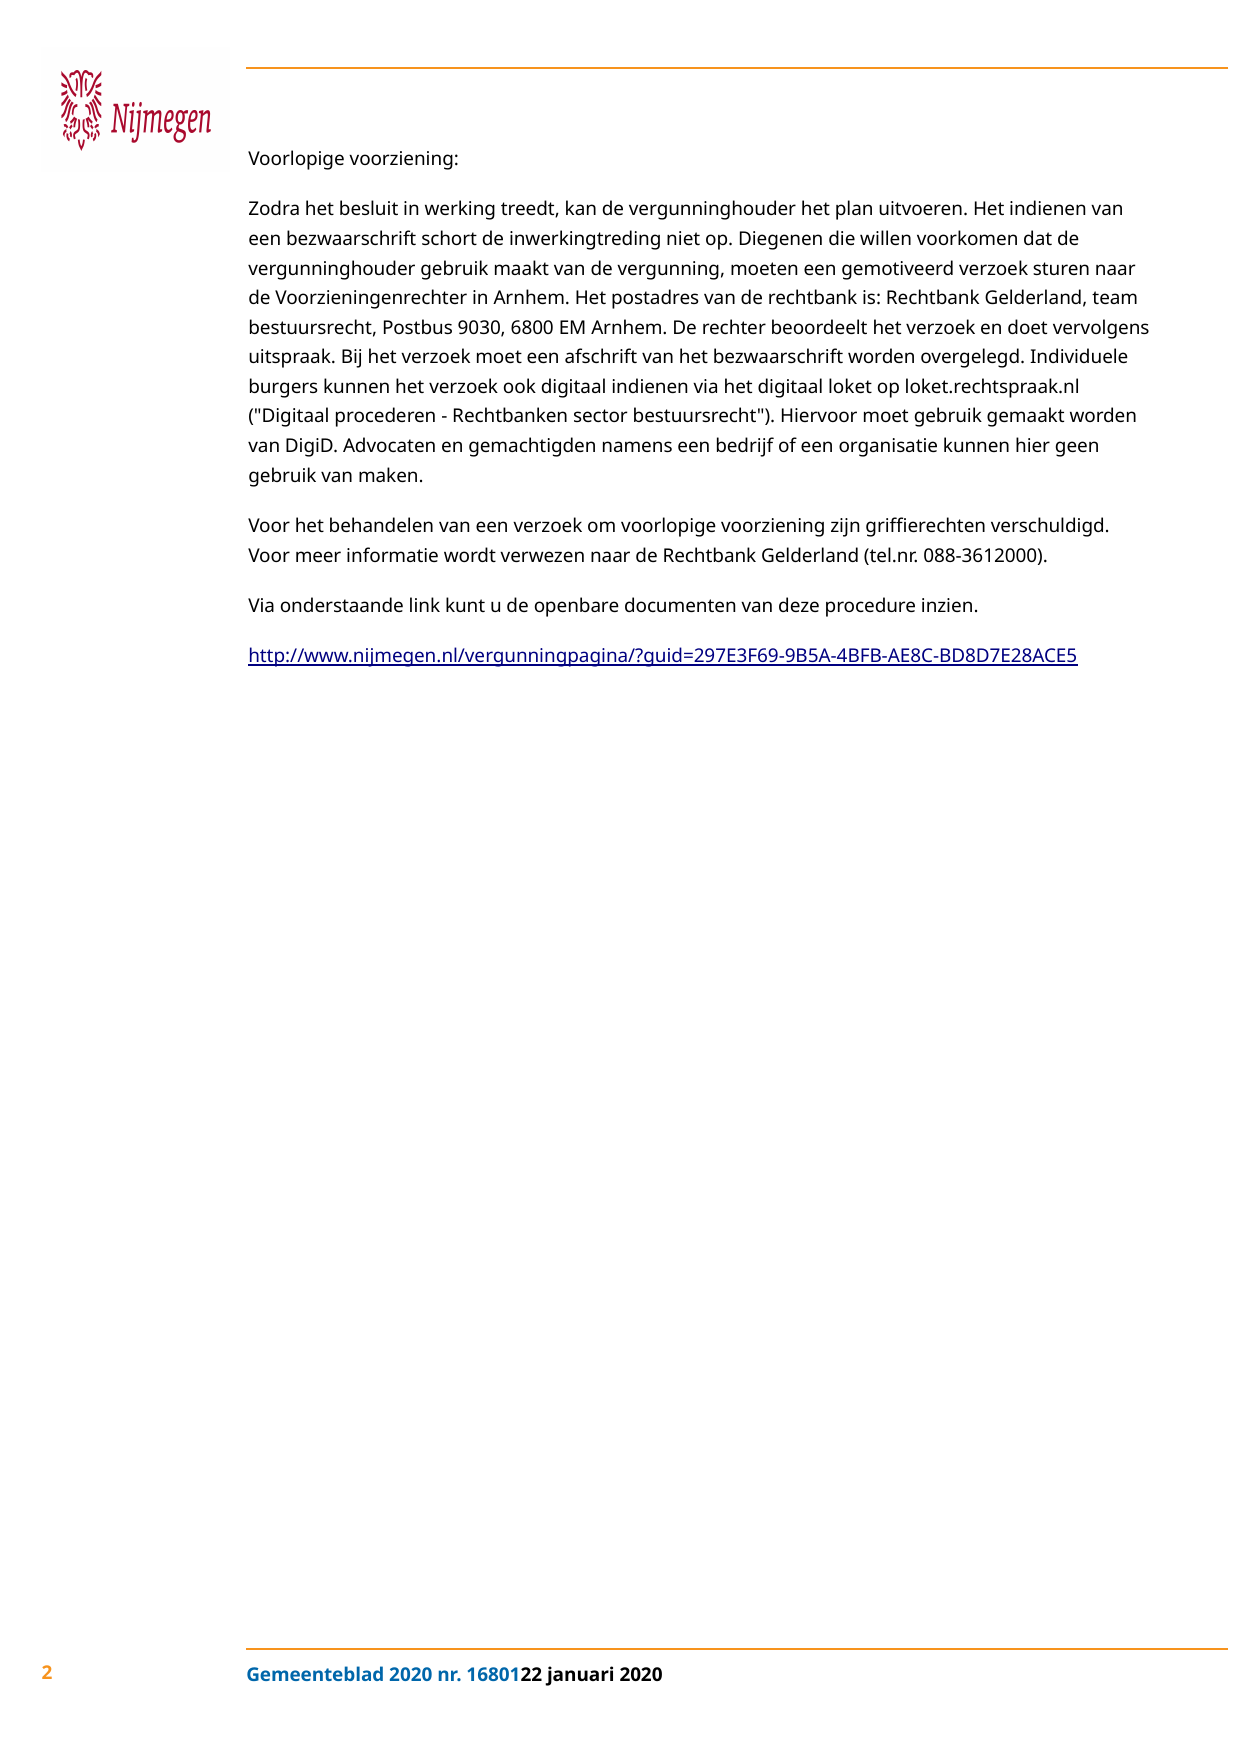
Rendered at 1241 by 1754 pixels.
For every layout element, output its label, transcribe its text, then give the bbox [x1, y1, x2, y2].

text Voorlopige voorziening: [248, 145, 1152, 171]
picture [41, 47, 231, 172]
text http://www.nijmegen.nl/vergunningpagina/?guid=297E3F69-9B5A-4BFB-AE8C-BD8D7E28ACE5 [248, 643, 1152, 668]
text Zodra het besluit in werking treedt, kan de vergunninghouder het plan uitvoeren. Het indienen van een bezwaarschrift schort de inwerkingtreding niet op. Diegenen die willen voorkomen dat de vergunninghouder gebruik maakt van de vergunning, moeten een gemotiveerd verzoek sturen naar de Voorzieningenrechter in Arnhem. Het postadres van de rechtbank is: Rechtbank Gelderland, team bestuursrecht, Postbus 9030, 6800 EM Arnhem. De rechter beoordeelt het verzoek en doet vervolgens uitspraak. Bij het verzoek moet een afschrift van het bezwaarschrift worden overgelegd. Individuele burgers kunnen het verzoek ook digitaal indienen via het digitaal loket op loket.rechtspraak.nl ("Digitaal procederen - Rechtbanken sector bestuursrecht"). Hiervoor moet gebruik gemaakt worden van DigiD. Advocaten en gemachtigden namens een bedrijf of een organisatie kunnen hier geen gebruik van maken. [248, 196, 1152, 488]
text Voor het behandelen van een verzoek om voorlopige voorziening zijn griffierechten verschuldigd. Voor meer informatie wordt verwezen naar de Rechtbank Gelderland (tel.nr. 088-3612000). [248, 512, 1152, 568]
text Via onderstaande link kunt u de openbare documenten van deze procedure inzien. [248, 592, 1152, 618]
